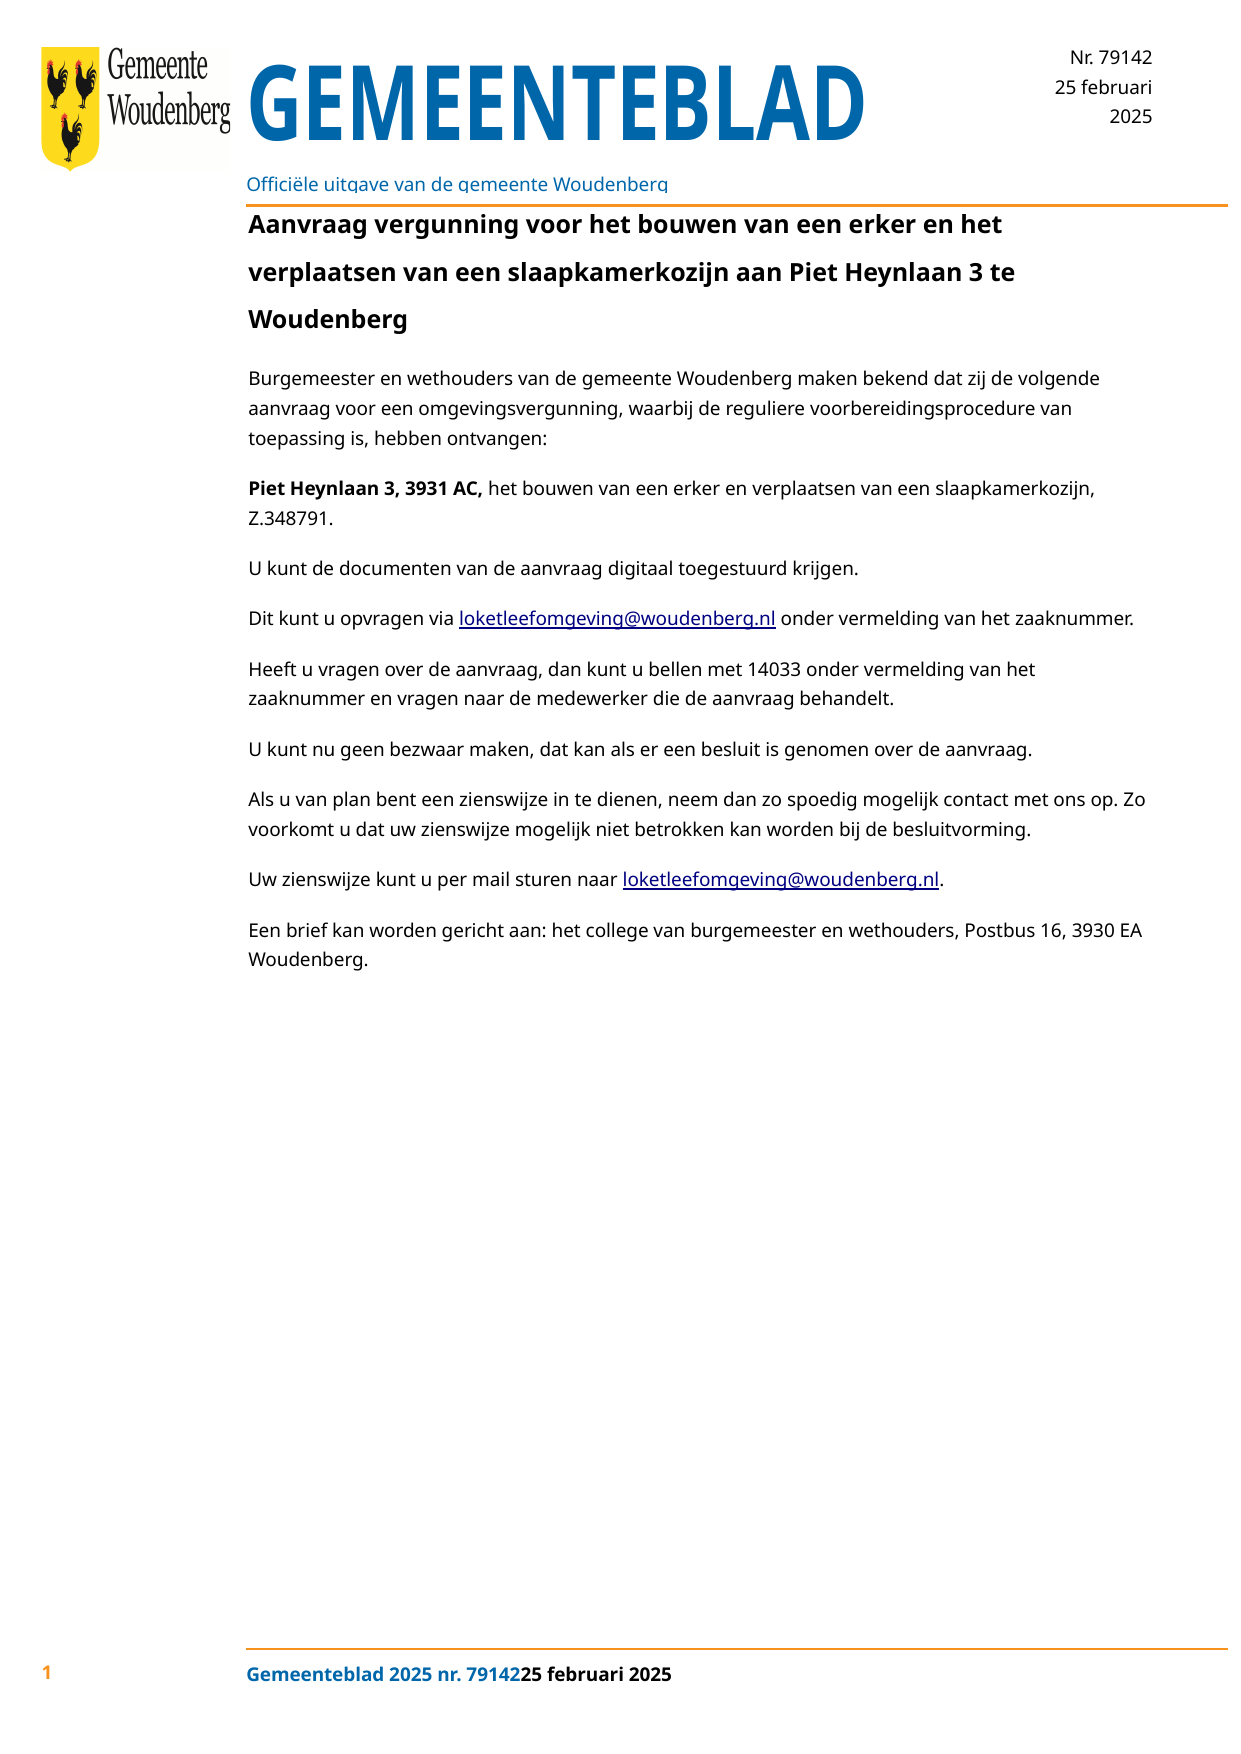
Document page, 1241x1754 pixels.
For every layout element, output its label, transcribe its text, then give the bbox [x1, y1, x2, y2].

text Uw zienswijze kunt u per mail sturen naar loketleefomgeving@woudenberg.nl. [248, 866, 1152, 892]
text Dit kunt u opvragen via loketleefomgeving@woudenberg.nl onder vermelding van het zaaknummer. [248, 606, 1152, 631]
text Burgemeester en wethouders van de gemeente Woudenberg maken bekend dat zij de volgende aanvraag voor een omgevingsvergunning, waarbij de reguliere voorbereidingsprocedure van toepassing is, hebben ontvangen: [248, 366, 1152, 450]
picture [41, 47, 231, 172]
text U kunt de documenten van de aanvraag digitaal toegestuurd krijgen. [248, 555, 1152, 581]
text Als u van plan bent een zienswijze in te dienen, neem dan zo spoedig mogelijk contact met ons op. Zo voorkomt u dat uw zienswijze mogelijk niet betrokken kan worden bij de besluitvorming. [248, 786, 1152, 842]
text U kunt nu geen bezwaar maken, dat kan als er een besluit is genomen over de aanvraag. [248, 736, 1152, 762]
text Heeft u vragen over de aanvraag, dan kunt u bellen met 14033 onder vermelding van het zaaknummer en vragen naar de medewerker die de aanvraag behandelt. [248, 656, 1152, 711]
text Piet Heynlaan 3, 3931 AC, het bouwen van een erker en verplaatsen van een slaapkamerkozijn, Z.348791. [248, 475, 1152, 530]
text Aanvraag vergunning voor het bouwen van een erker en het verplaatsen van een slaapkamerkozijn aan Piet Heynlaan 3 te Woudenberg [248, 207, 1152, 336]
text Een brief kan worden gericht aan: het college van burgemeester en wethouders, Postbus 16, 3930 EA Woudenberg. [248, 917, 1152, 972]
